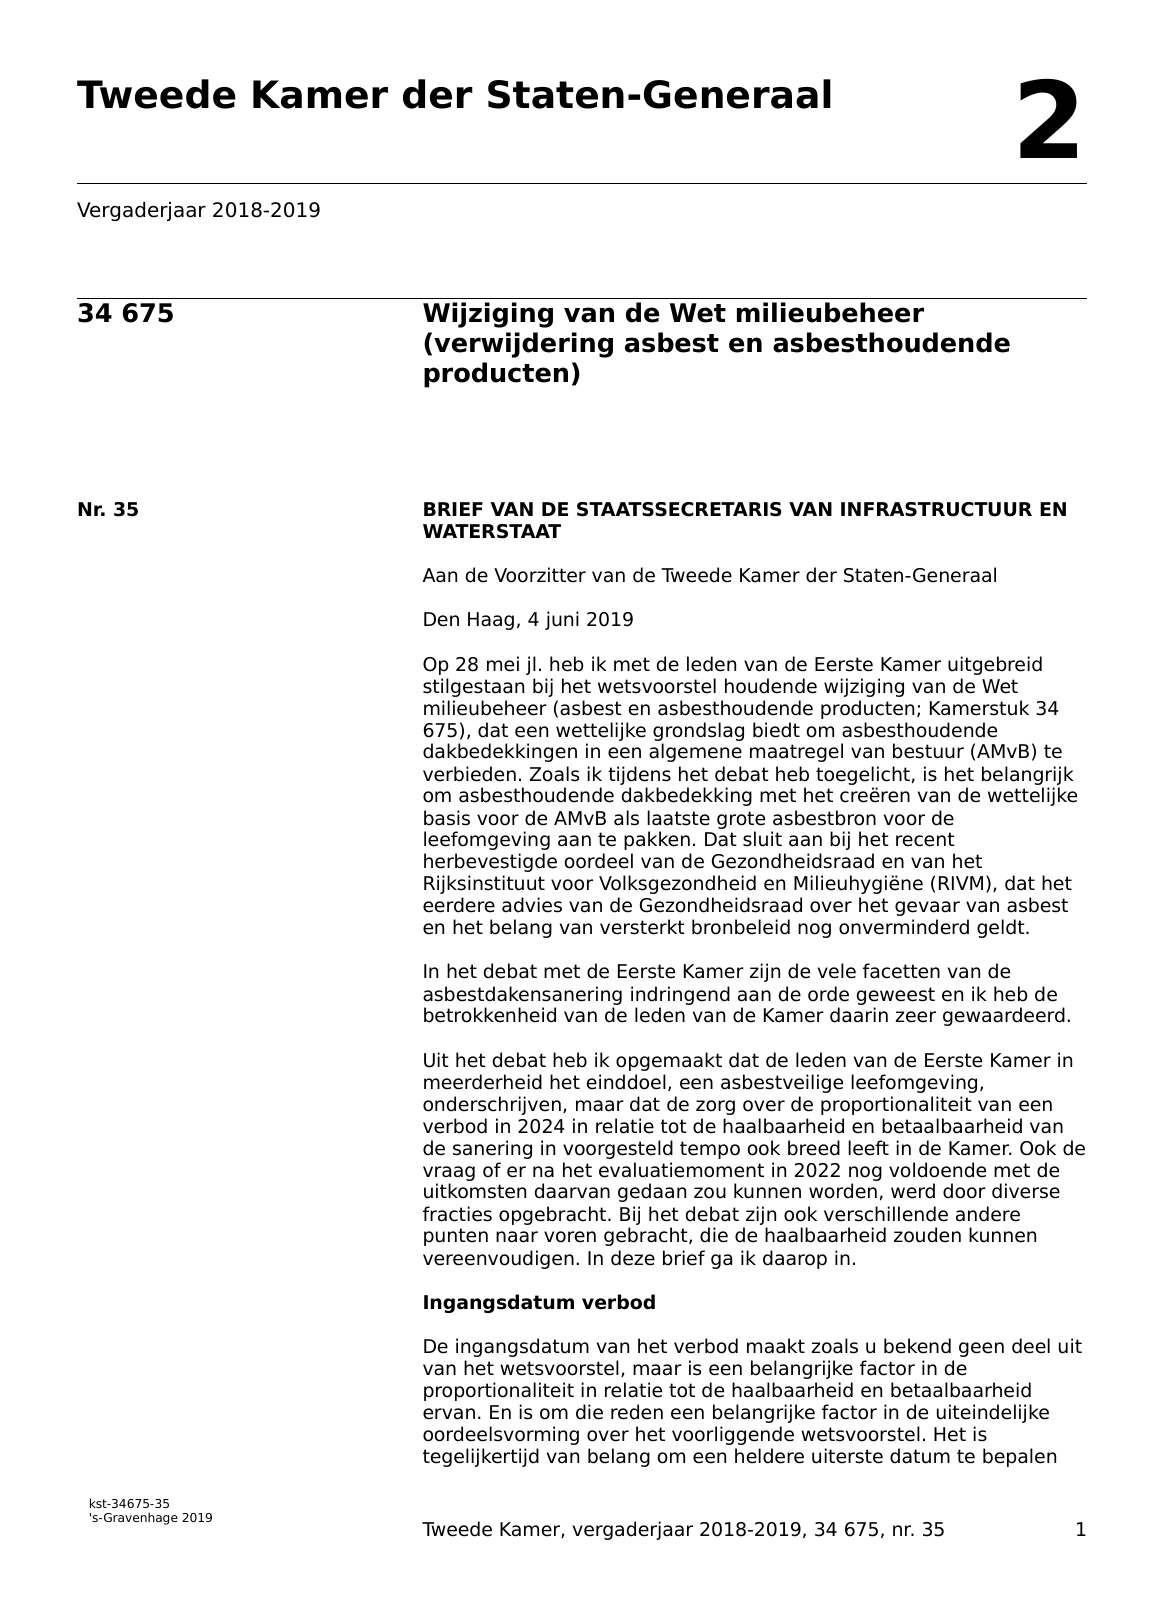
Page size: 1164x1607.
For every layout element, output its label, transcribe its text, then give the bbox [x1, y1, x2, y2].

text kst-34675-35 [88, 1497, 323, 1511]
table_header Tweede Kamer der Staten-Generaal [77, 59, 886, 183]
text In het debat met de Eerste Kamer zijn de vele facetten van de asbestdakensanering indringend aan de orde geweest en ik heb de betrokkenheid van de leden van de Kamer daarin zeer gewaardeerd. [422, 961, 1087, 1027]
text Uit het debat heb ik opgemaakt dat de leden van de Eerste Kamer in meerderheid het einddoel, een asbestveilige leefomgeving, onderschrijven, maar dat de zorg over de proportionaliteit van een verbod in 2024 in relatie tot de haalbaarheid en betaalbaarheid van de sanering in voorgesteld tempo ook breed leeft in de Kamer. Ook de vraag of er na het evaluatiemoment in 2022 nog voldoende met de uitkomsten daarvan gedaan zou kunnen worden, werd door diverse fracties opgebracht. Bij het debat zijn ook verschillende andere punten naar voren gebracht, die de haalbaarheid zouden kunnen vereenvoudigen. In deze brief ga ik daarop in. [422, 1049, 1087, 1269]
subtitle Nr. 35 BRIEF VAN DE STAATSSECRETARIS VAN INFRASTRUCTUUR EN WATERSTAAT [77, 499, 1087, 543]
text Den Haag, 4 juni 2019 [422, 609, 1087, 631]
text Aan de Voorzitter van de Tweede Kamer der Staten-Generaal [422, 565, 1087, 587]
subtitle Ingangsdatum verbod [422, 1292, 1087, 1313]
text 's-Gravenhage 2019 [88, 1511, 323, 1525]
text De ingangsdatum van het verbod maakt zoals u bekend geen deel uit van het wetsvoorstel, maar is een belangrijke factor in de proportionaliteit in relatie tot de haalbaarheid en betaalbaarheid ervan. En is om die reden een belangrijke factor in de uiteindelijke oordeelsvorming over het voorliggende wetsvoorstel. Het is tegelijkertijd van belang om een heldere uiterste datum te bepalen [422, 1336, 1087, 1468]
table_cell Vergaderjaar 2018-2019 [77, 184, 1087, 298]
text Op 28 mei jl. heb ik met de leden van de Eerste Kamer uitgebreid stilgestaan bij het wetsvoorstel houdende wijziging van de Wet milieubeheer (asbest en asbesthoudende producten; Kamerstuk 34 675), dat een wettelijke grondslag biedt om asbesthoudende dakbedekkingen in een algemene maatregel van bestuur (AMvB) te verbieden. Zoals ik tijdens het debat heb toegelicht, is het belangrijk om asbesthoudende dakbedekking met het creëren van de wettelijke basis voor de AMvB als laatste grote asbestbron voor de leefomgeving aan te pakken. Dat sluit aan bij het recent herbevestigde oordeel van de Gezondheidsraad en van het Rijksinstituut voor Volksgezondheid en Milieuhygiëne (RIVM), dat het eerdere advies van de Gezondheidsraad over het gevaar van asbest en het belang van versterkt bronbeleid nog onverminderd geldt. [422, 653, 1087, 939]
table_header 2 [886, 59, 1087, 183]
subtitle 34 675 Wijziging van de Wet milieubeheer (verwijdering asbest en asbesthoudende producten) [77, 299, 1087, 388]
